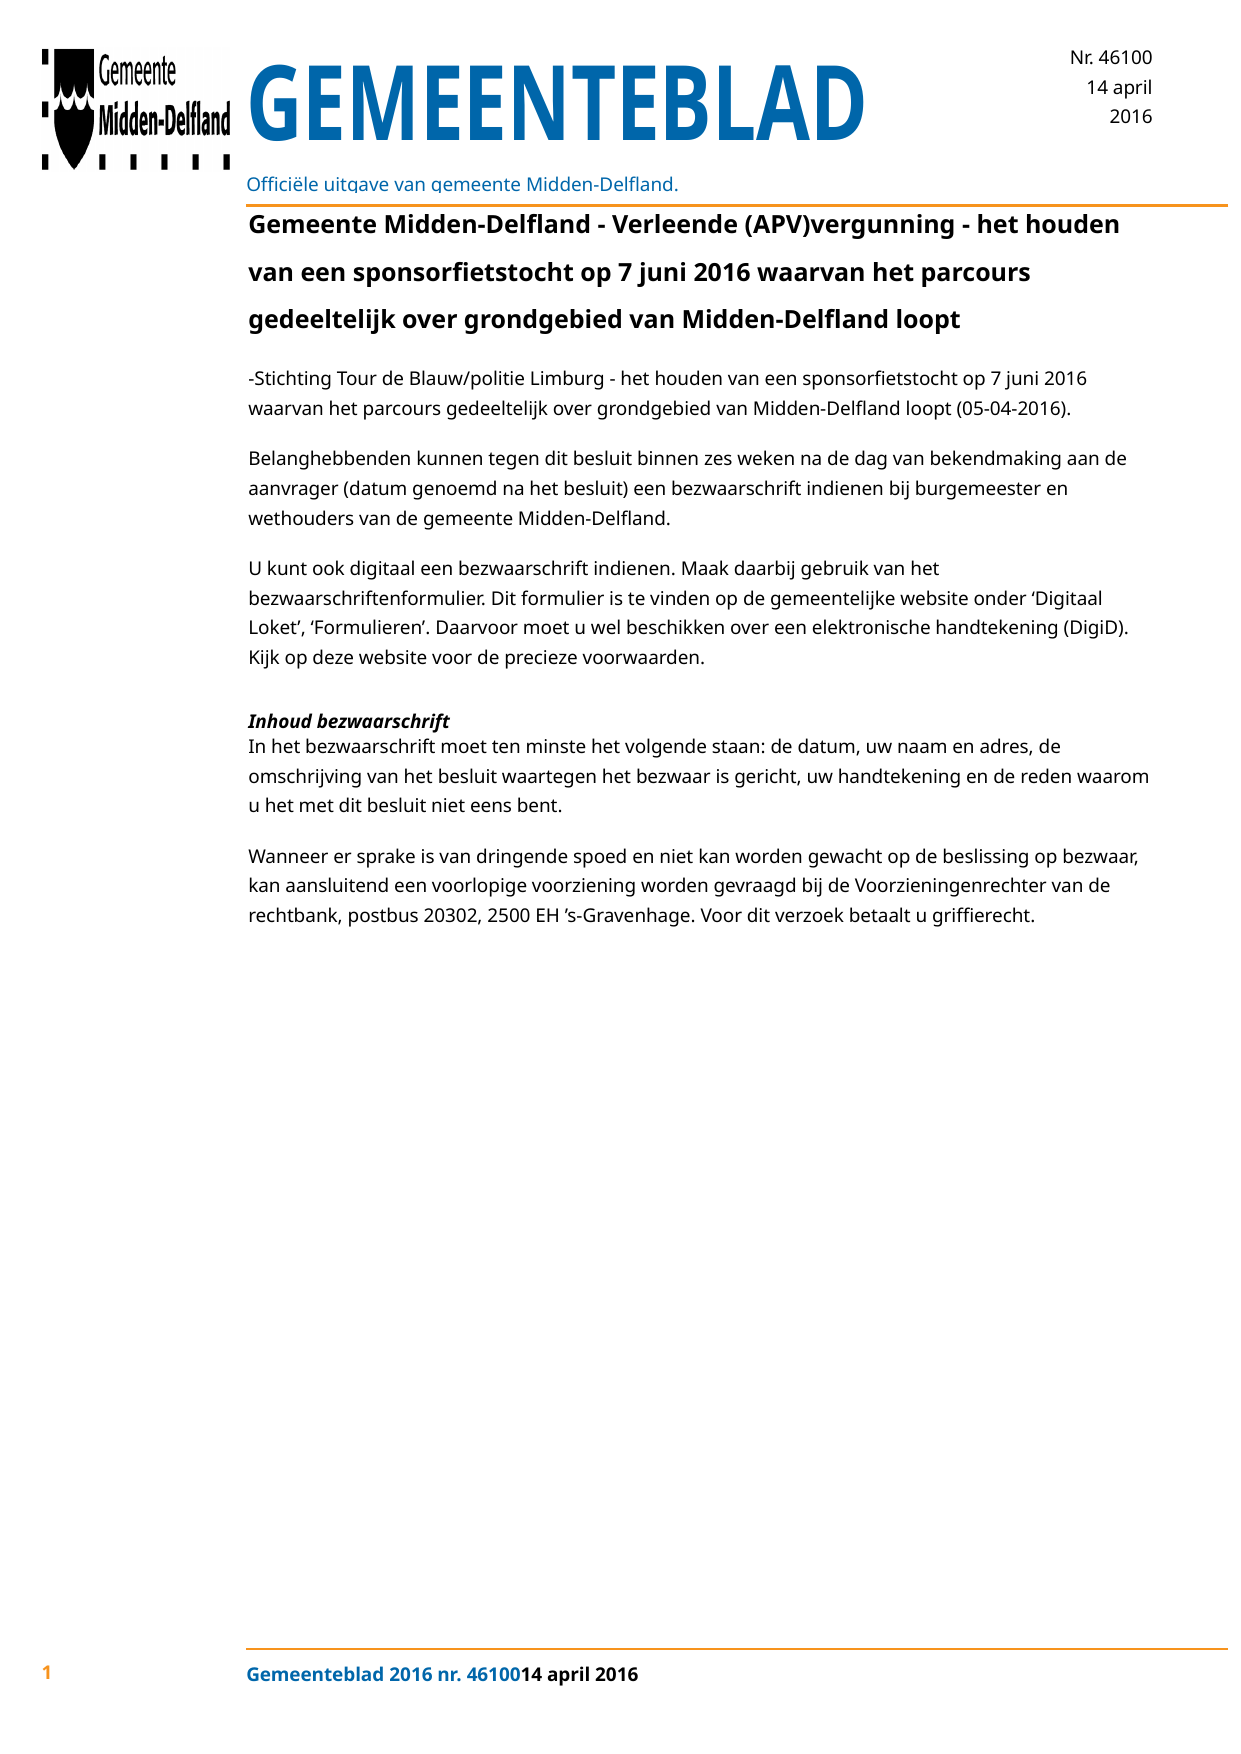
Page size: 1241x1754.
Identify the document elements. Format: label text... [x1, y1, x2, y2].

text Inhoud bezwaarschrift [248, 708, 1152, 733]
text Belanghebbenden kunnen tegen dit besluit binnen zes weken na de dag van bekendmaking aan de aanvrager (datum genoemd na het besluit) een bezwaarschrift indienen bij burgemeester en wethouders van de gemeente Midden-Delfland. [248, 446, 1152, 530]
text In het bezwaarschrift moet ten minste het volgende staan: de datum, uw naam en adres, de omschrijving van het besluit waartegen het bezwaar is gericht, uw handtekening en de reden waarom u het met dit besluit niet eens bent. [248, 733, 1152, 818]
text -Stichting Tour de Blauw/politie Limburg - het houden van een sponsorfietstocht op 7 juni 2016 waarvan het parcours gedeeltelijk over grondgebied van Midden-Delfland loopt (05-04-2016). [248, 366, 1152, 421]
text U kunt ook digitaal een bezwaarschrift indienen. Maak daarbij gebruik van het bezwaarschriftenformulier. Dit formulier is te vinden op de gemeentelijke website onder ‘Digitaal Loket’, ‘Formulieren’. Daarvoor moet u wel beschikken over een elektronische handtekening (DigiD). Kijk op deze website voor de precieze voorwaarden. [248, 555, 1152, 669]
text Wanneer er sprake is van dringende spoed en niet kan worden gewacht op de beslissing op bezwaar, kan aansluitend een voorlopige voorziening worden gevraagd bij de Voorzieningenrechter van de rechtbank, postbus 20302, 2500 EH ’s-Gravenhage. Voor dit verzoek betaalt u griffierecht. [248, 843, 1152, 928]
text Gemeente Midden-Delfland - Verleende (APV)vergunning - het houden van een sponsorfietstocht op 7 juni 2016 waarvan het parcours gedeeltelijk over grondgebied van Midden-Delfland loopt [248, 207, 1152, 336]
picture [41, 47, 231, 172]
